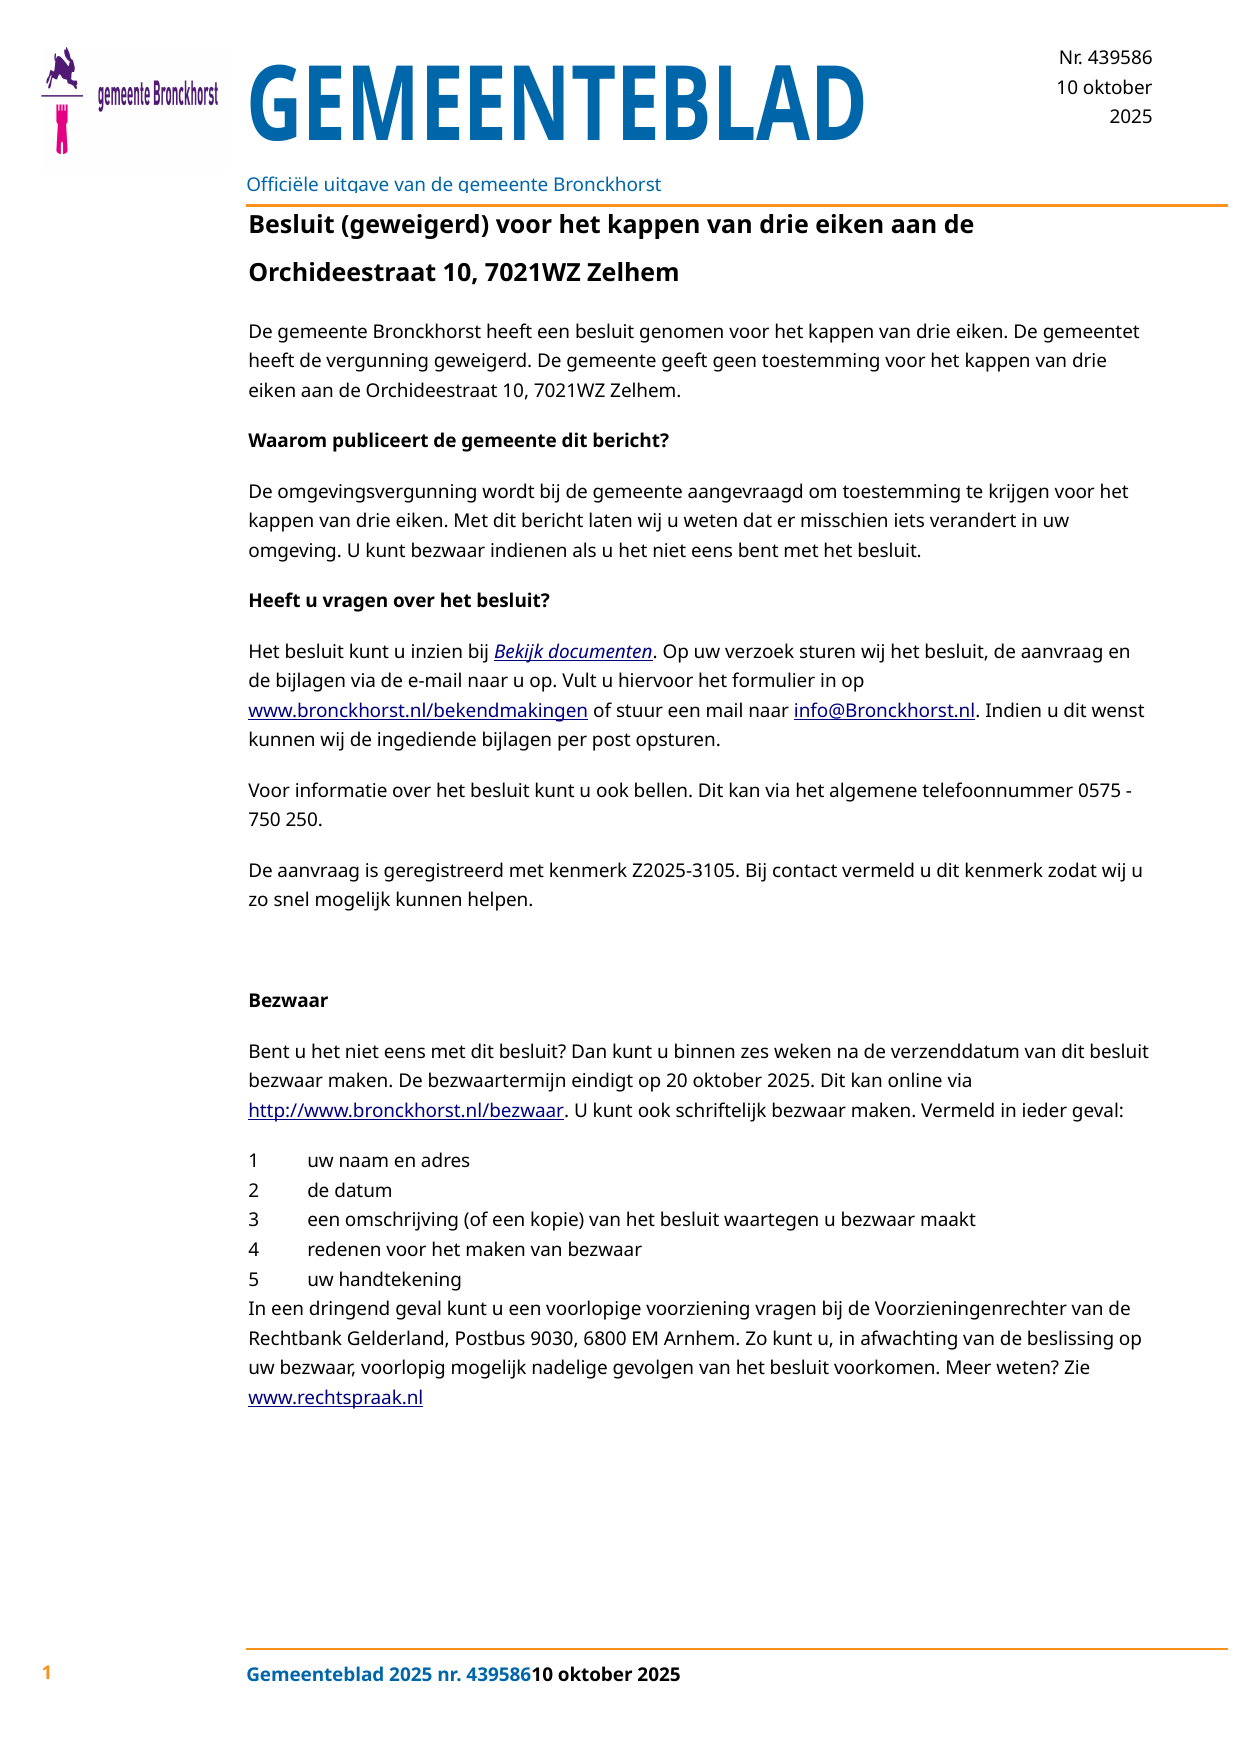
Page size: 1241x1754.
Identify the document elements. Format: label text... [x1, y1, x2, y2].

list redenen voor het maken van bezwaar [248, 1236, 1152, 1262]
text Bezwaar [248, 987, 1152, 1013]
picture [41, 47, 231, 172]
text Bent u het niet eens met dit besluit? Dan kunt u binnen zes weken na de verzenddatum van dit besluit bezwaar maken. De bezwaartermijn eindigt op 20 oktober 2025. Dit kan online via http://www.bronckhorst.nl/bezwaar. U kunt ook schriftelijk bezwaar maken. Vermeld in ieder geval: [248, 1038, 1152, 1123]
list uw naam en adres [248, 1147, 1152, 1173]
text Besluit (geweigerd) voor het kappen van drie eiken aan de Orchideestraat 10, 7021WZ Zelhem [248, 207, 1152, 288]
text De omgevingsvergunning wordt bij de gemeente aangevraagd om toestemming te krijgen voor het kappen van drie eiken. Met dit bericht laten wij u weten dat er misschien iets verandert in uw omgeving. U kunt bezwaar indienen als u het niet eens bent met het besluit. [248, 478, 1152, 563]
text Waarom publiceert de gemeente dit bericht? [248, 427, 1152, 453]
text Heeft u vragen over het besluit? [248, 587, 1152, 613]
text Het besluit kunt u inzien bij Bekijk documenten. Op uw verzoek sturen wij het besluit, de aanvraag en de bijlagen via de e-mail naar u op. Vult u hiervoor het formulier in op www.bronckhorst.nl/bekendmakingen of stuur een mail naar info@Bronckhorst.nl. Indien u dit wenst kunnen wij de ingediende bijlagen per post opsturen. [248, 638, 1152, 752]
text Voor informatie over het besluit kunt u ook bellen. Dit kan via het algemene telefoonnummer 0575 - 750 250. [248, 777, 1152, 832]
text De gemeente Bronckhorst heeft een besluit genomen voor het kappen van drie eiken. De gemeentet heeft de vergunning geweigerd. De gemeente geeft geen toestemming voor het kappen van drie eiken aan de Orchideestraat 10, 7021WZ Zelhem. [248, 318, 1152, 403]
list uw handtekening [248, 1266, 1152, 1292]
list de datum [248, 1177, 1152, 1203]
text De aanvraag is geregistreerd met kenmerk Z2025-3105. Bij contact vermeld u dit kenmerk zodat wij u zo snel mogelijk kunnen helpen. [248, 857, 1152, 912]
list een omschrijving (of een kopie) van het besluit waartegen u bezwaar maakt [248, 1207, 1152, 1232]
text In een dringend geval kunt u een voorlopige voorziening vragen bij de Voorzieningenrechter van de Rechtbank Gelderland, Postbus 9030, 6800 EM Arnhem. Zo kunt u, in afwachting van de beslissing op uw bezwaar, voorlopig mogelijk nadelige gevolgen van het besluit voorkomen. Meer weten? Zie www.rechtspraak.nl [248, 1295, 1152, 1410]
